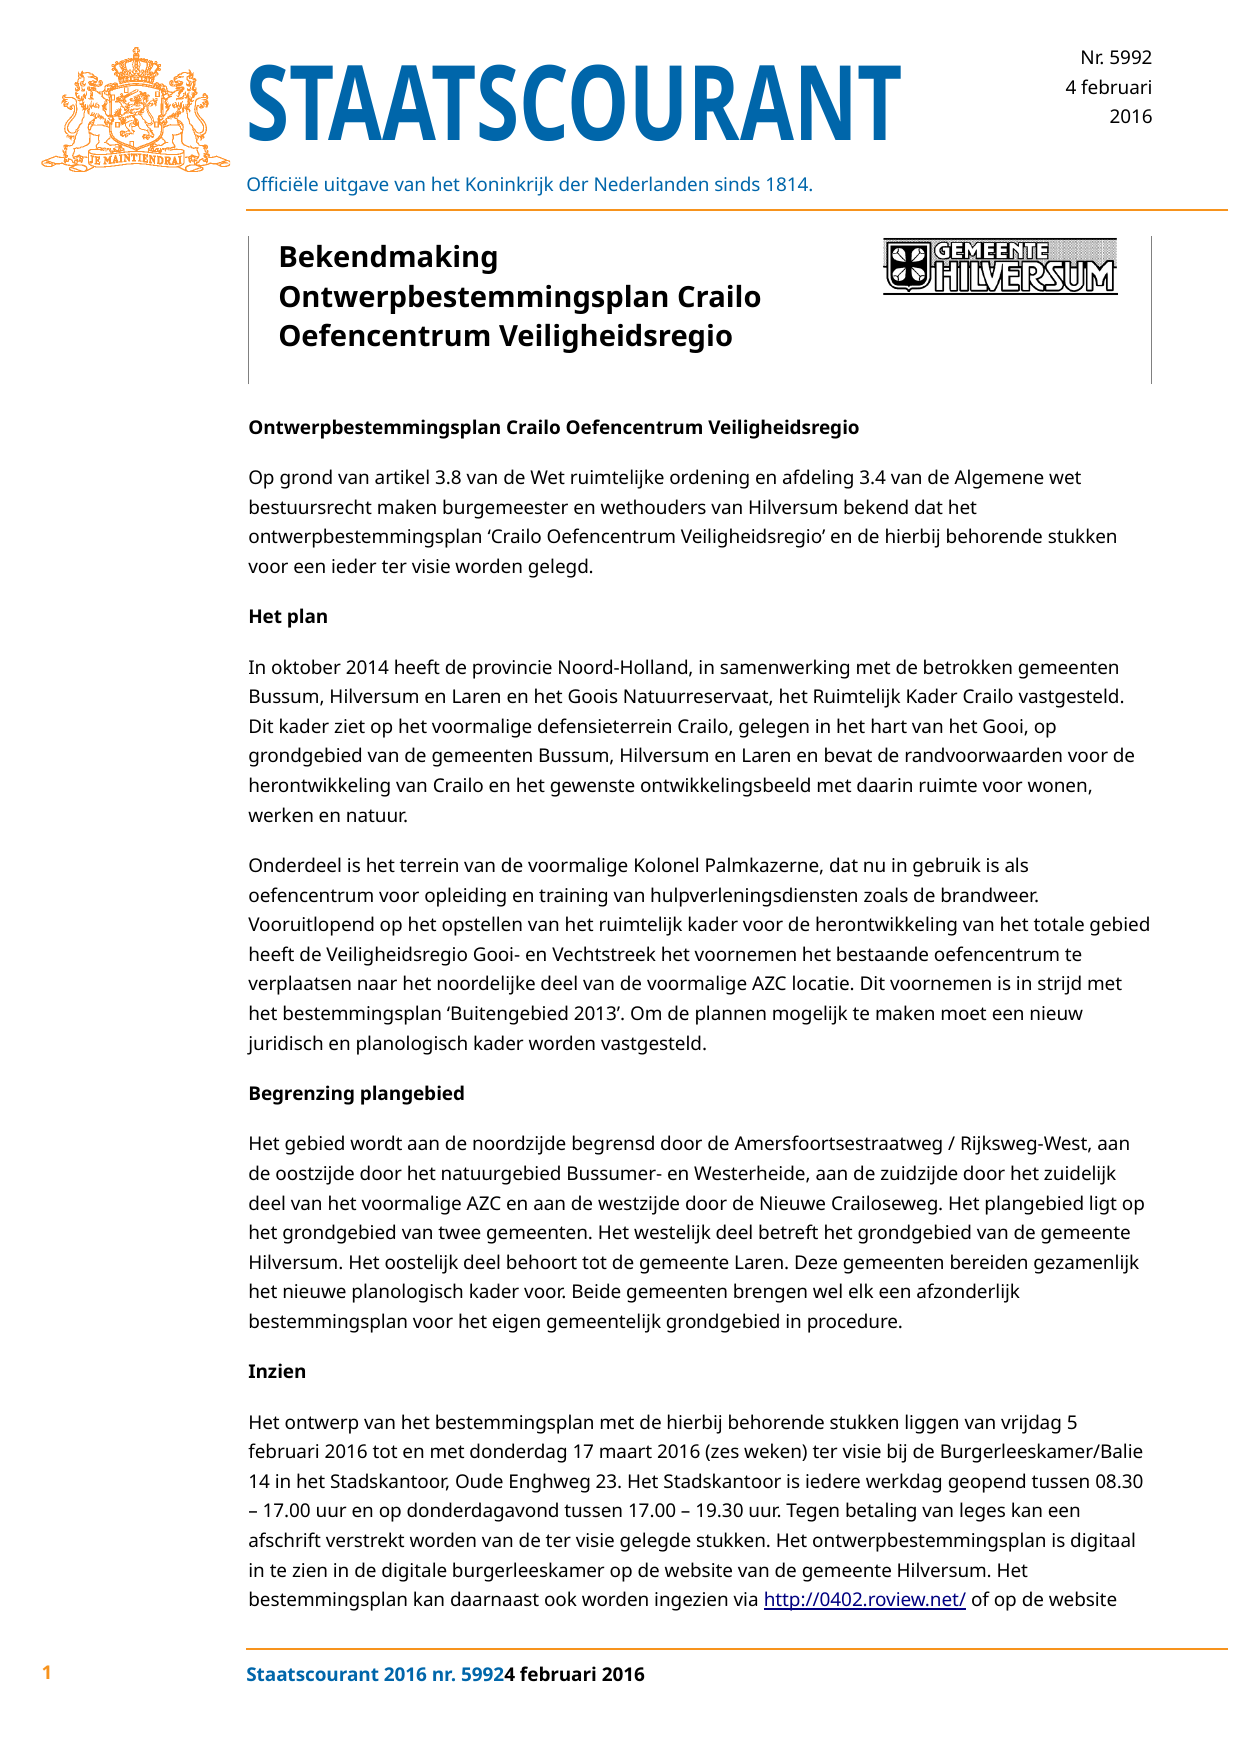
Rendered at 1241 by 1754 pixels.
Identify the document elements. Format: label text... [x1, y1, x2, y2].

text Op grond van artikel 3.8 van de Wet ruimtelijke ordening en afdeling 3.4 van de Algemene wet bestuursrecht maken burgemeester en wethouders van Hilversum bekend dat het ontwerpbestemmingsplan ‘Crailo Oefencentrum Veiligheidsregio’ en de hierbij behorende stukken voor een ieder ter visie worden gelegd. [248, 464, 1152, 579]
text Het ontwerp van het bestemmingsplan met de hierbij behorende stukken liggen van vrijdag 5 februari 2016 tot en met donderdag 17 maart 2016 (zes weken) ter visie bij de Burgerleeskamer/Balie 14 in het Stadskantoor, Oude Enghweg 23. Het Stadskantoor is iedere werkdag geopend tussen 08.30 – 17.00 uur en op donderdagavond tussen 17.00 – 19.30 uur. Tegen betaling van leges kan een afschrift verstrekt worden van de ter visie gelegde stukken. Het ontwerpbestemmingsplan is digitaal in te zien in de digitale burgerleeskamer op de website van de gemeente Hilversum. Het bestemmingsplan kan daarnaast ook worden ingezien via http://0402.roview.net/ of op de website [248, 1409, 1152, 1612]
picture [41, 47, 231, 172]
text Het plan [248, 603, 1152, 629]
text Het gebied wordt aan de noordzijde begrensd door de Amersfoortsestraatweg / Rijksweg-West, aan de oostzijde door het natuurgebied Bussumer- en Westerheide, aan de zuidzijde door het zuidelijk deel van het voormalige AZC en aan de westzijde door de Nieuwe Crailoseweg. Het plangebied ligt op het grondgebied van twee gemeenten. Het westelijk deel betreft het grondgebied van de gemeente Hilversum. Het oostelijk deel behoort tot de gemeente Laren. Deze gemeenten bereiden gezamenlijk het nieuwe planologisch kader voor. Beide gemeenten brengen wel elk een afzonderlijk bestemmingsplan voor het eigen gemeentelijk grondgebied in procedure. [248, 1131, 1152, 1334]
table_header Bekendmaking Ontwerpbestemmingsplan Crailo Oefencentrum Veiligheidsregio [249, 236, 850, 384]
text Onderdeel is het terrein van de voormalige Kolonel Palmkazerne, dat nu in gebruik is als oefencentrum voor opleiding en training van hulpverleningsdiensten zoals de brandweer. Vooruitlopend op het opstellen van het ruimtelijk kader voor de herontwikkeling van het totale gebied heeft de Veiligheidsregio Gooi- en Vechtstreek het voornemen het bestaande oefencentrum te verplaatsen naar het noordelijke deel van de voormalige AZC locatie. Dit voornemen is in strijd met het bestemmingsplan ‘Buitengebied 2013’. Om de plannen mogelijk te maken moet een nieuw juridisch en planologisch kader worden vastgesteld. [248, 852, 1152, 1056]
text Inzien [248, 1358, 1152, 1384]
table_header [850, 236, 1151, 384]
text Ontwerpbestemmingsplan Crailo Oefencentrum Veiligheidsregio [248, 414, 1152, 440]
text In oktober 2014 heeft de provincie Noord-Holland, in samenwerking met de betrokken gemeenten Bussum, Hilversum en Laren en het Goois Natuurreservaat, het Ruimtelijk Kader Crailo vastgesteld. Dit kader ziet op het voormalige defensieterrein Crailo, gelegen in het hart van het Gooi, op grondgebied van de gemeenten Bussum, Hilversum en Laren en bevat de randvoorwaarden voor de herontwikkeling van Crailo en het gewenste ontwikkelingsbeeld met daarin ruimte voor wonen, werken en natuur. [248, 654, 1152, 828]
text Begrenzing plangebied [248, 1080, 1152, 1106]
picture [882, 236, 1119, 296]
